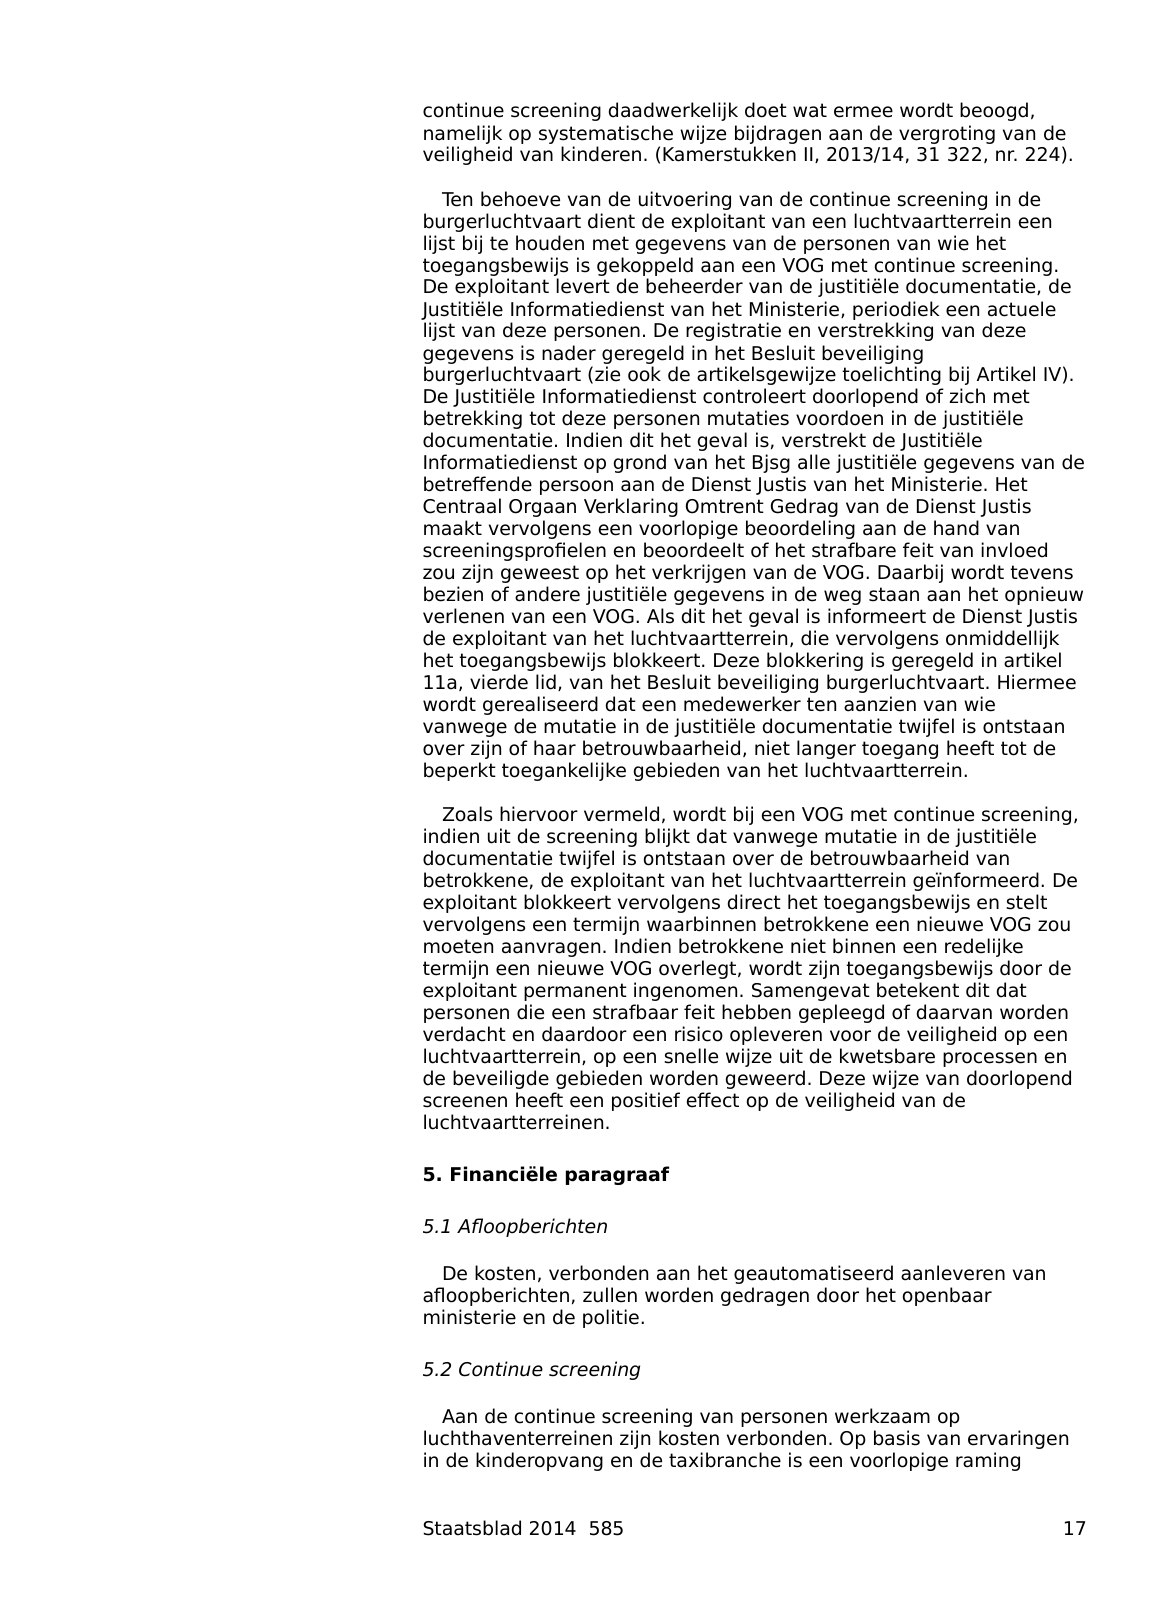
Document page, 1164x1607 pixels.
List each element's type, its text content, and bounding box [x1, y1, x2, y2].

text continue screening daadwerkelijk doet wat ermee wordt beoogd, namelijk op systematische wijze bijdragen aan de vergroting van de veiligheid van kinderen. (Kamerstukken II, 2013/14, 31 322, nr. 224). [422, 100, 1087, 166]
subtitle 5.2 Continue screening [422, 1359, 1087, 1381]
text Zoals hiervoor vermeld, wordt bij een VOG met continue screening, indien uit de screening blijkt dat vanwege mutatie in de justitiële documentatie twijfel is ontstaan over de betrouwbaarheid van betrokkene, de exploitant van het luchtvaartterrein geïnformeerd. De exploitant blokkeert vervolgens direct het toegangsbewijs en stelt vervolgens een termijn waarbinnen betrokkene een nieuwe VOG zou moeten aanvragen. Indien betrokkene niet binnen een redelijke termijn een nieuwe VOG overlegt, wordt zijn toegangsbewijs door de exploitant permanent ingenomen. Samengevat betekent dit dat personen die een strafbaar feit hebben gepleegd of daarvan worden verdacht en daardoor een risico opleveren voor de veiligheid op een luchtvaartterrein, op een snelle wijze uit de kwetsbare processen en de beveiligde gebieden worden geweerd. Deze wijze van doorlopend screenen heeft een positief effect op de veiligheid van de luchtvaartterreinen. [422, 804, 1087, 1134]
text Aan de continue screening van personen werkzaam op luchthaventerreinen zijn kosten verbonden. Op basis van ervaringen in de kinderopvang en de taxibranche is een voorlopige raming [422, 1406, 1087, 1472]
subtitle 5. Financiële paragraaf [422, 1164, 1087, 1186]
subtitle 5.1 Afloopberichten [422, 1216, 1087, 1238]
text Ten behoeve van de uitvoering van de continue screening in de burgerluchtvaart dient de exploitant van een luchtvaartterrein een lijst bij te houden met gegevens van de personen van wie het toegangsbewijs is gekoppeld aan een VOG met continue screening. De exploitant levert de beheerder van de justitiële documentatie, de Justitiële Informatiedienst van het Ministerie, periodiek een actuele lijst van deze personen. De registratie en verstrekking van deze gegevens is nader geregeld in het Besluit beveiliging burgerluchtvaart (zie ook de artikelsgewijze toelichting bij Artikel IV). De Justitiële Informatiedienst controleert doorlopend of zich met betrekking tot deze personen mutaties voordoen in de justitiële documentatie. Indien dit het geval is, verstrekt de Justitiële Informatiedienst op grond van het Bjsg alle justitiële gegevens van de betreffende persoon aan de Dienst Justis van het Ministerie. Het Centraal Orgaan Verklaring Omtrent Gedrag van de Dienst Justis maakt vervolgens een voorlopige beoordeling aan de hand van screeningsprofielen en beoordeelt of het strafbare feit van invloed zou zijn geweest op het verkrijgen van de VOG. Daarbij wordt tevens bezien of andere justitiële gegevens in de weg staan aan het opnieuw verlenen van een VOG. Als dit het geval is informeert de Dienst Justis de exploitant van het luchtvaartterrein, die vervolgens onmiddellijk het toegangsbewijs blokkeert. Deze blokkering is geregeld in artikel 11a, vierde lid, van het Besluit beveiliging burgerluchtvaart. Hiermee wordt gerealiseerd dat een medewerker ten aanzien van wie vanwege de mutatie in de justitiële documentatie twijfel is ontstaan over zijn of haar betrouwbaarheid, niet langer toegang heeft tot de beperkt toegankelijke gebieden van het luchtvaartterrein. [422, 188, 1087, 782]
text De kosten, verbonden aan het geautomatiseerd aanleveren van afloopberichten, zullen worden gedragen door het openbaar ministerie en de politie. [422, 1263, 1087, 1329]
